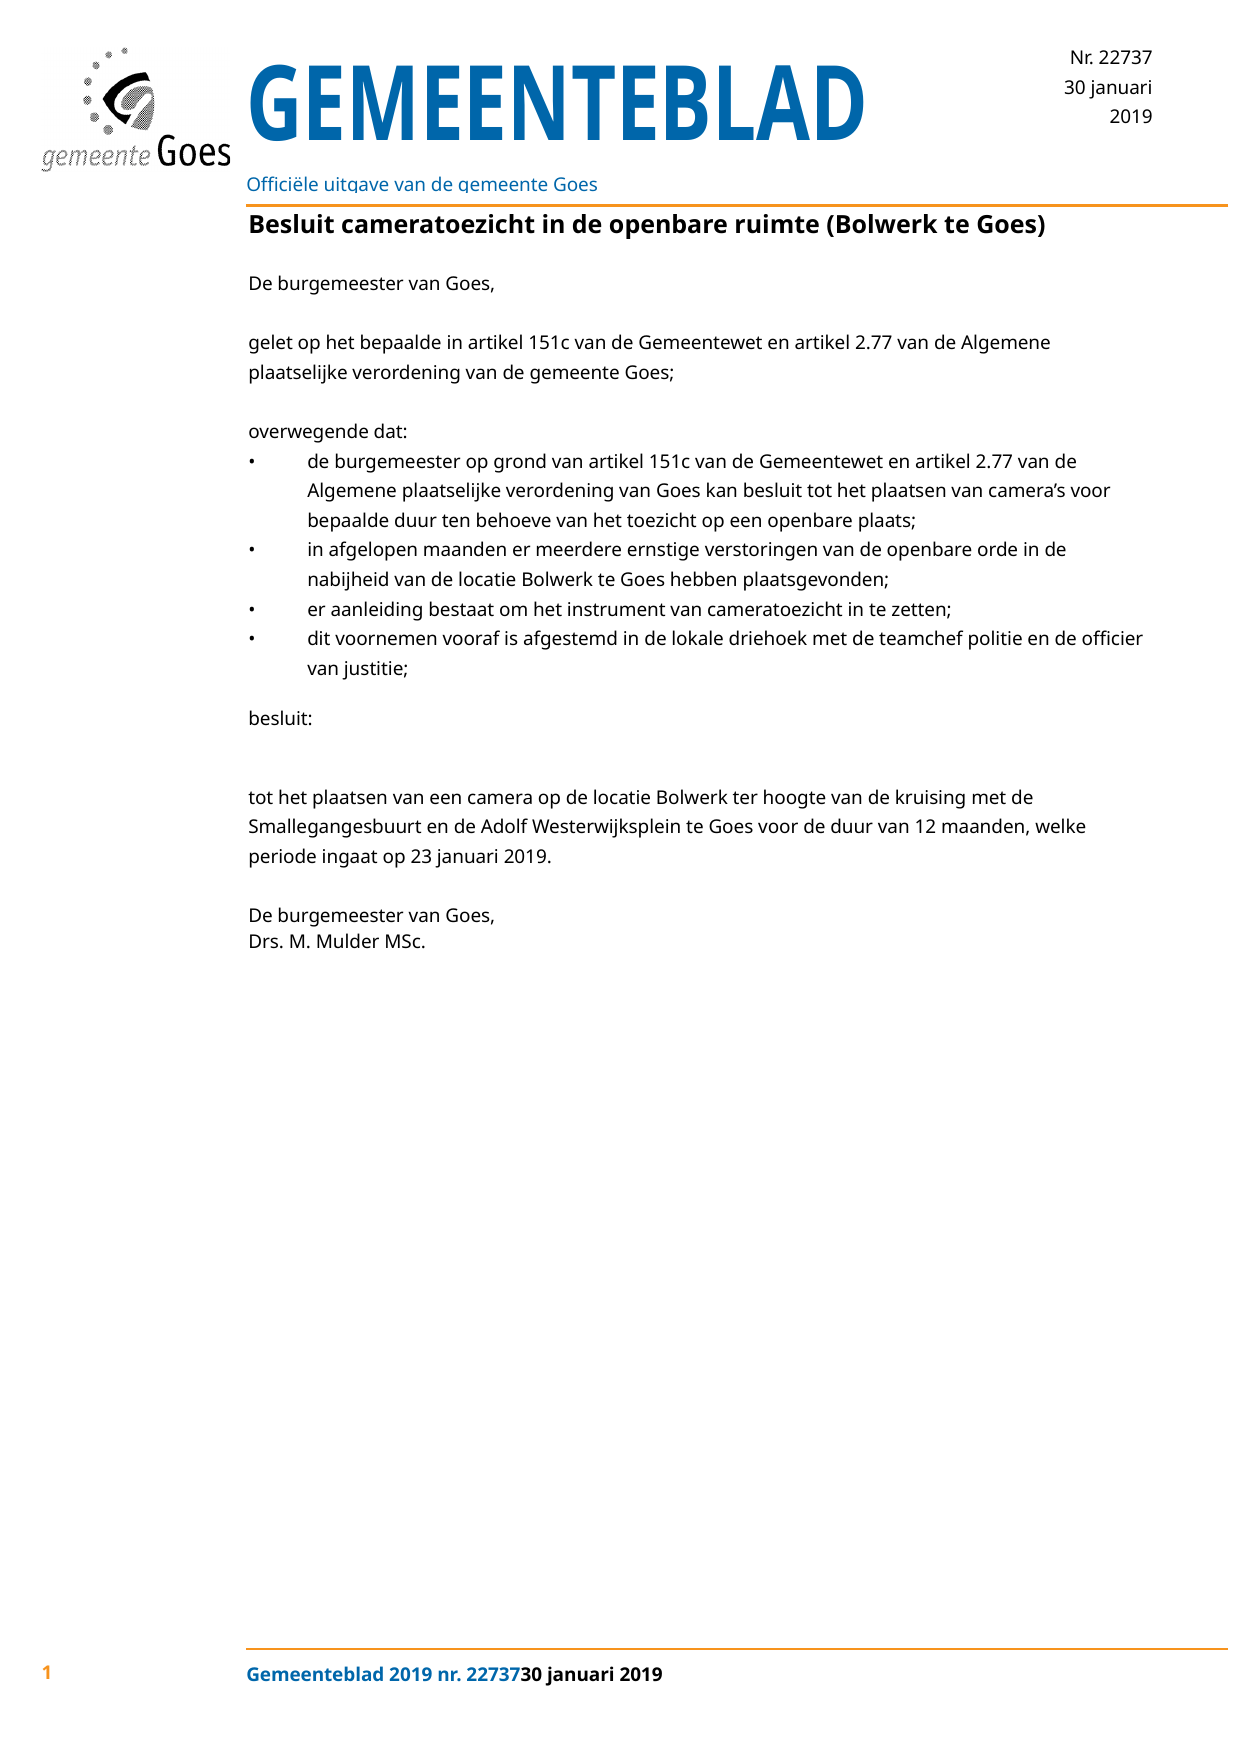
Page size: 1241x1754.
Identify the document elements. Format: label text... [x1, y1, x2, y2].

list de burgemeester op grond van artikel 151c van de Gemeentewet en artikel 2.77 van de Algemene plaatselijke verordening van Goes kan besluit tot het plaatsen van camera’s voor bepaalde duur ten behoeve van het toezicht op een openbare plaats; [248, 448, 1152, 533]
text tot het plaatsen van een camera op de locatie Bolwerk ter hoogte van de kruising met de Smallegangesbuurt en de Adolf Westerwijksplein te Goes voor de duur van 12 maanden, welke periode ingaat op 23 januari 2019. [248, 784, 1152, 869]
text Besluit cameratoezicht in de openbare ruimte (Bolwerk te Goes) [248, 207, 1152, 241]
list dit voornemen vooraf is afgestemd in de lokale driehoek met de teamchef politie en de officier van justitie; [248, 625, 1152, 681]
text Drs. M. Mulder MSc. [248, 928, 1152, 954]
text overwegende dat: [248, 418, 1152, 444]
text besluit: [248, 705, 1152, 731]
list in afgelopen maanden er meerdere ernstige verstoringen van de openbare orde in de nabijheid van de locatie Bolwerk te Goes hebben plaatsgevonden; [248, 537, 1152, 592]
picture [41, 47, 231, 172]
text gelet op het bepaalde in artikel 151c van de Gemeentewet en artikel 2.77 van de Algemene plaatselijke verordening van de gemeente Goes; [248, 329, 1152, 385]
text De burgemeester van Goes, [248, 270, 1152, 296]
text De burgemeester van Goes, [248, 902, 1152, 928]
list er aanleiding bestaat om het instrument van cameratoezicht in te zetten; [248, 596, 1152, 621]
